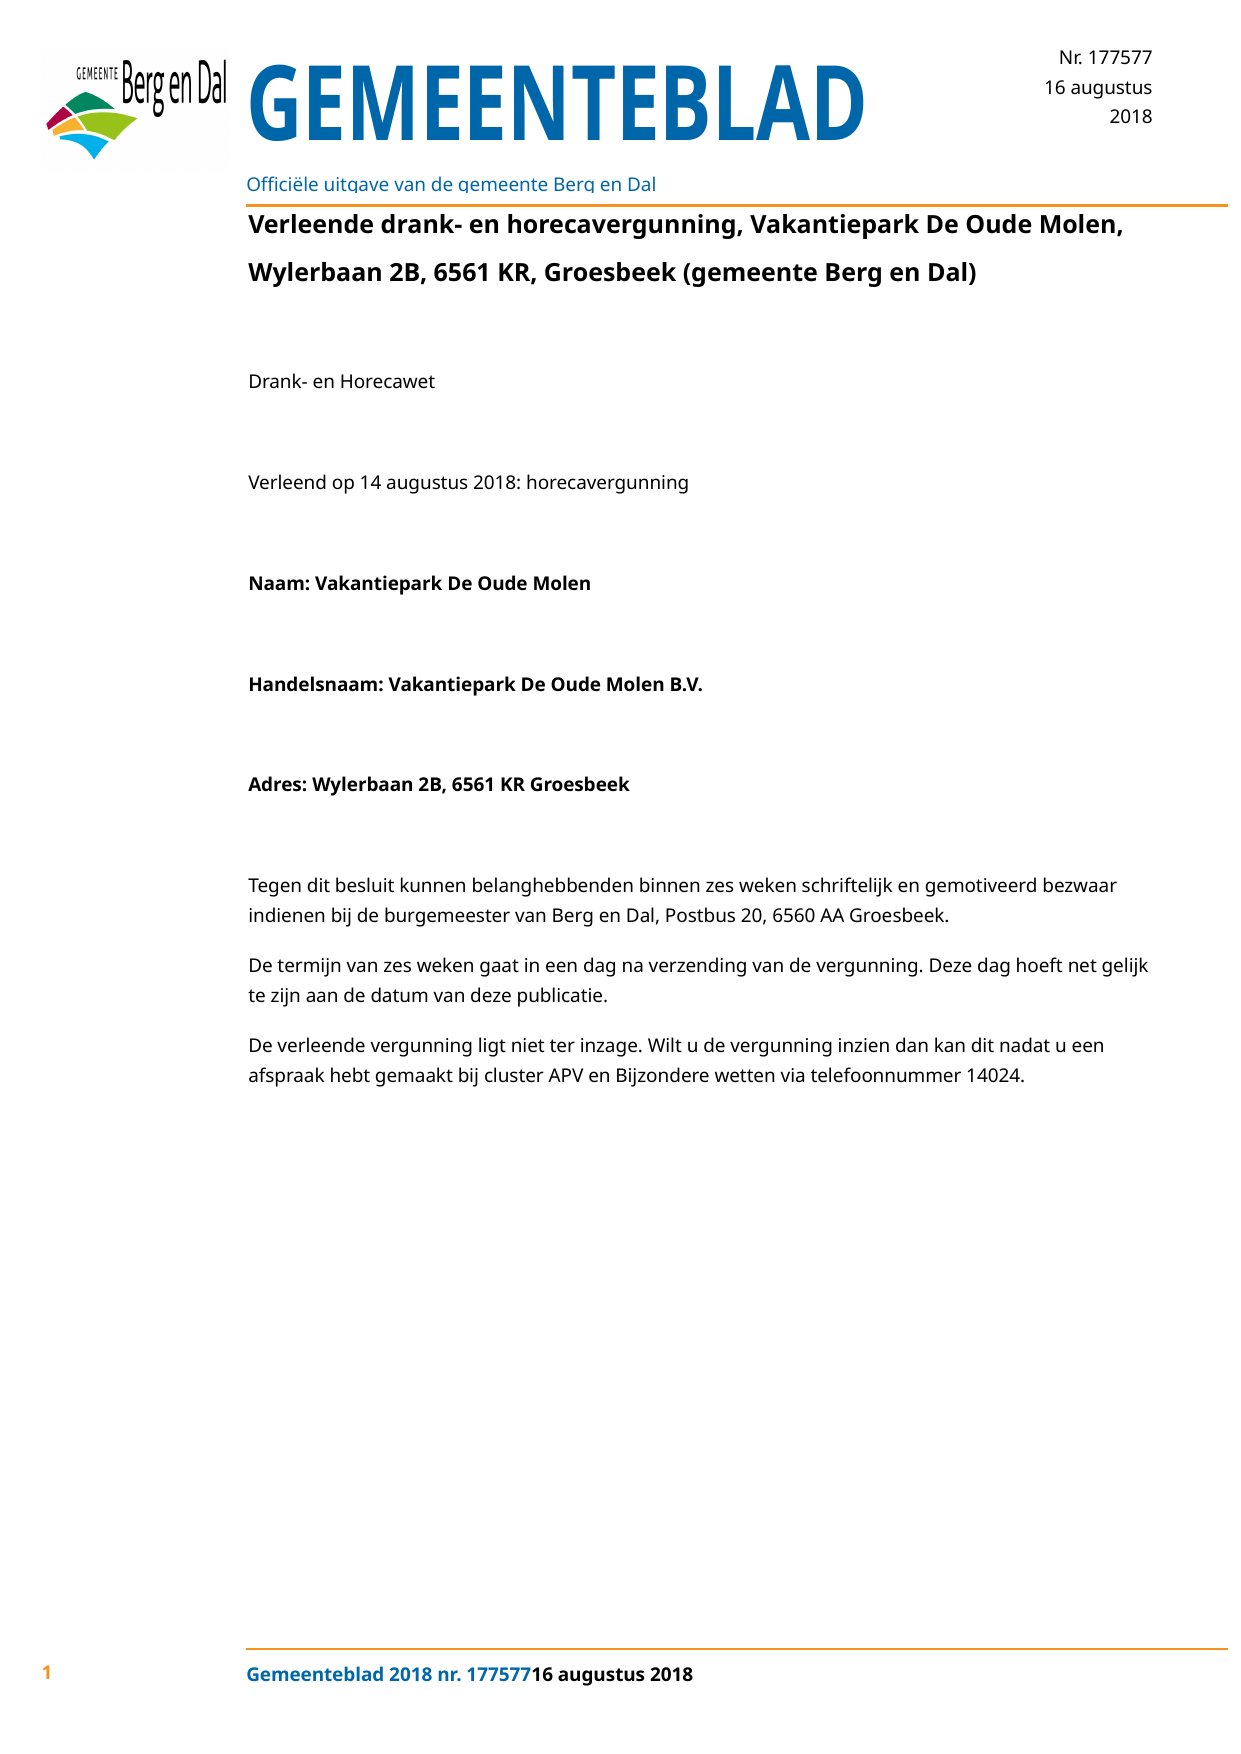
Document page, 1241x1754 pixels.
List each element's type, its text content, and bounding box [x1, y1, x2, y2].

text Adres: Wylerbaan 2B, 6561 KR Groesbeek [248, 772, 1152, 797]
text Tegen dit besluit kunnen belanghebbenden binnen zes weken schriftelijk en gemotiveerd bezwaar indienen bij de burgemeester van Berg en Dal, Postbus 20, 6560 AA Groesbeek. [248, 872, 1152, 928]
text Handelsnaam: Vakantiepark De Oude Molen B.V. [248, 671, 1152, 697]
text De termijn van zes weken gaat in een dag na verzending van de vergunning. Deze dag hoeft net gelijk te zijn aan de datum van deze publicatie. [248, 952, 1152, 1008]
text Verleende drank- en horecavergunning, Vakantiepark De Oude Molen, Wylerbaan 2B, 6561 KR, Groesbeek (gemeente Berg en Dal) [248, 207, 1152, 288]
text Naam: Vakantiepark De Oude Molen [248, 570, 1152, 596]
text Drank- en Horecawet [248, 368, 1152, 394]
picture [41, 47, 231, 172]
text Verleend op 14 augustus 2018: horecavergunning [248, 469, 1152, 495]
text De verleende vergunning ligt niet ter inzage. Wilt u de vergunning inzien dan kan dit nadat u een afspraak hebt gemaakt bij cluster APV en Bijzondere wetten via telefoonnummer 14024. [248, 1032, 1152, 1088]
